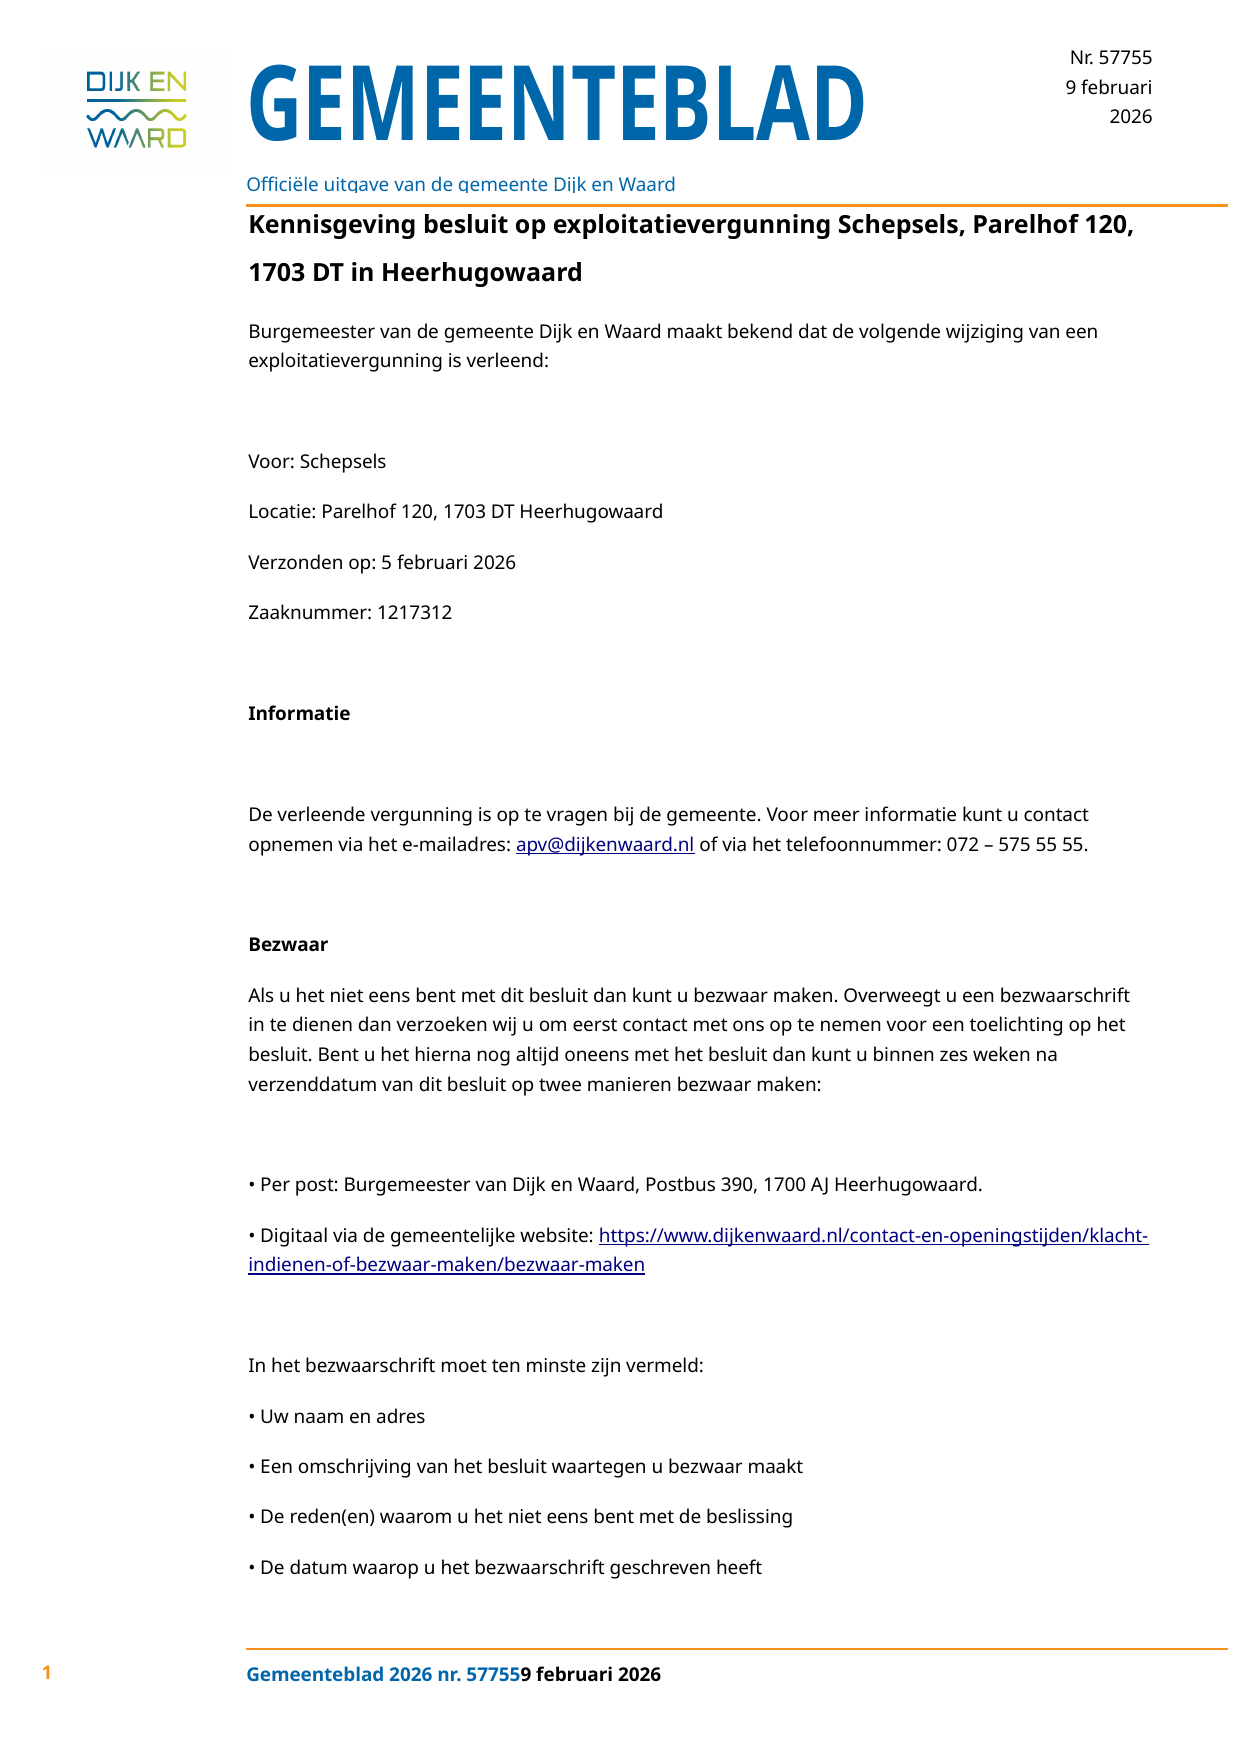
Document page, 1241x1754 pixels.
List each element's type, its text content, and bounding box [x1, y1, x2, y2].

text Locatie: Parelhof 120, 1703 DT Heerhugowaard [248, 499, 1152, 524]
text Verzonden op: 5 februari 2026 [248, 549, 1152, 575]
text Voor: Schepsels [248, 448, 1152, 474]
text Informatie [248, 700, 1152, 726]
text • Digitaal via de gemeentelijke website: https://www.dijkenwaard.nl/contact-en-openingstijden/klacht-indienen-of-bezwaar-maken/bezwaar-maken [248, 1222, 1152, 1277]
text Burgemeester van de gemeente Dijk en Waard maakt bekend dat de volgende wijziging van een exploitatievergunning is verleend: [248, 318, 1152, 373]
text • Per post: Burgemeester van Dijk en Waard, Postbus 390, 1700 AJ Heerhugowaard. [248, 1172, 1152, 1197]
text • De datum waarop u het bezwaarschrift geschreven heeft [248, 1554, 1152, 1580]
text Kennisgeving besluit op exploitatievergunning Schepsels, Parelhof 120, 1703 DT in Heerhugowaard [248, 207, 1152, 288]
text Zaaknummer: 1217312 [248, 599, 1152, 625]
text Bezwaar [248, 932, 1152, 957]
text In het bezwaarschrift moet ten minste zijn vermeld: [248, 1352, 1152, 1378]
text De verleende vergunning is op te vragen bij de gemeente. Voor meer informatie kunt u contact opnemen via het e-mailadres: apv@dijkenwaard.nl of via het telefoonnummer: 072 – 575 55 55. [248, 801, 1152, 857]
text Als u het niet eens bent met dit besluit dan kunt u bezwaar maken. Overweegt u een bezwaarschrift in te dienen dan verzoeken wij u om eerst contact met ons op te nemen voor een toelichting op het besluit. Bent u het hierna nog altijd oneens met het besluit dan kunt u binnen zes weken na verzenddatum van dit besluit op twee manieren bezwaar maken: [248, 982, 1152, 1097]
text • Uw naam en adres [248, 1403, 1152, 1429]
text • Een omschrijving van het besluit waartegen u bezwaar maakt [248, 1453, 1152, 1479]
picture [41, 47, 231, 172]
text • De reden(en) waarom u het niet eens bent met de beslissing [248, 1504, 1152, 1529]
